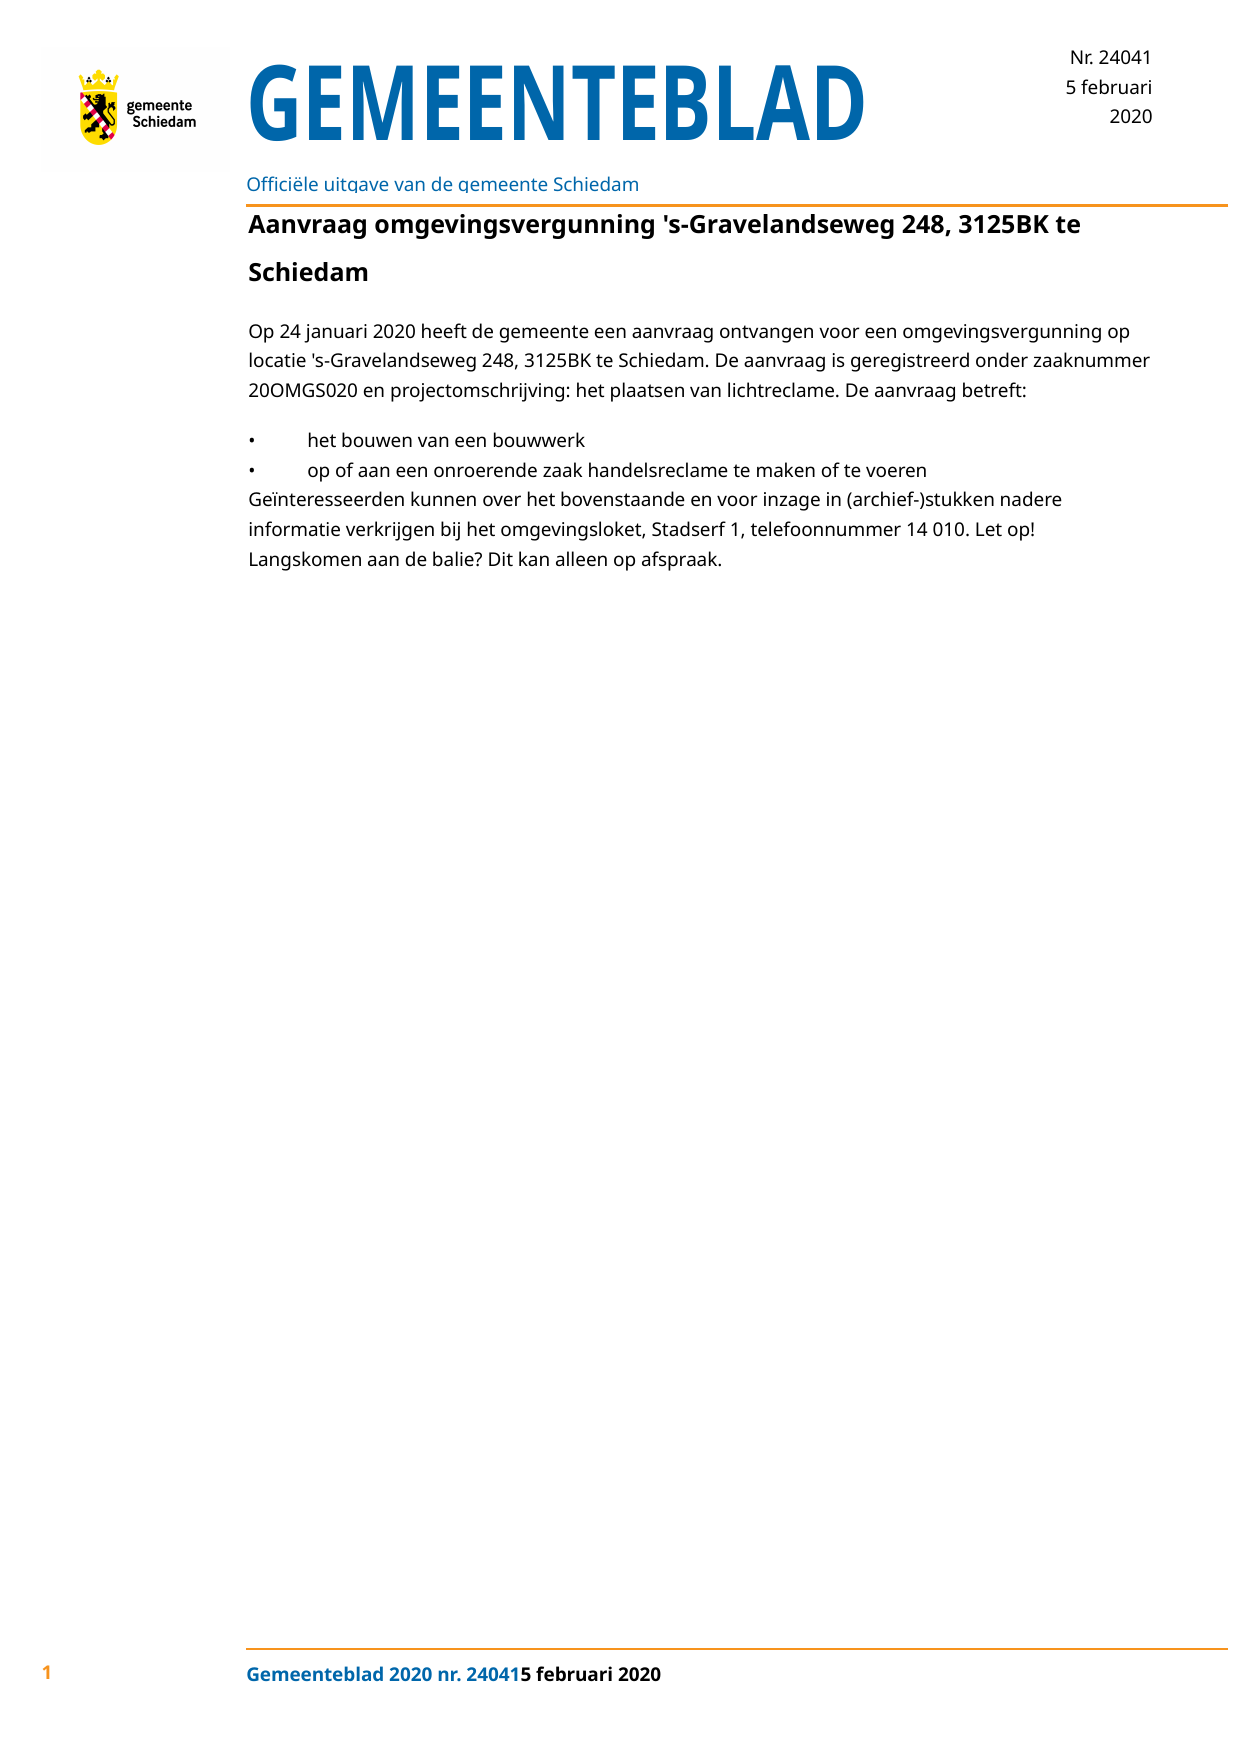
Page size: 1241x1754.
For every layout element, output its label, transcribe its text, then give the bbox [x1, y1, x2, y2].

text Aanvraag omgevingsvergunning 's-Gravelandseweg 248, 3125BK te Schiedam [248, 207, 1152, 288]
text Op 24 januari 2020 heeft de gemeente een aanvraag ontvangen voor een omgevingsvergunning op locatie 's-Gravelandseweg 248, 3125BK te Schiedam. De aanvraag is geregistreerd onder zaaknummer 20OMGS020 en projectomschrijving: het plaatsen van lichtreclame. De aanvraag betreft: [248, 318, 1152, 403]
list op of aan een onroerende zaak handelsreclame te maken of te voeren [248, 457, 1152, 483]
list het bouwen van een bouwwerk [248, 427, 1152, 453]
text Geïnteresseerden kunnen over het bovenstaande en voor inzage in (archief-)stukken nadere informatie verkrijgen bij het omgevingsloket, Stadserf 1, telefoonnummer 14 010. Let op! Langskomen aan de balie? Dit kan alleen op afspraak. [248, 487, 1152, 572]
picture [41, 47, 231, 172]
